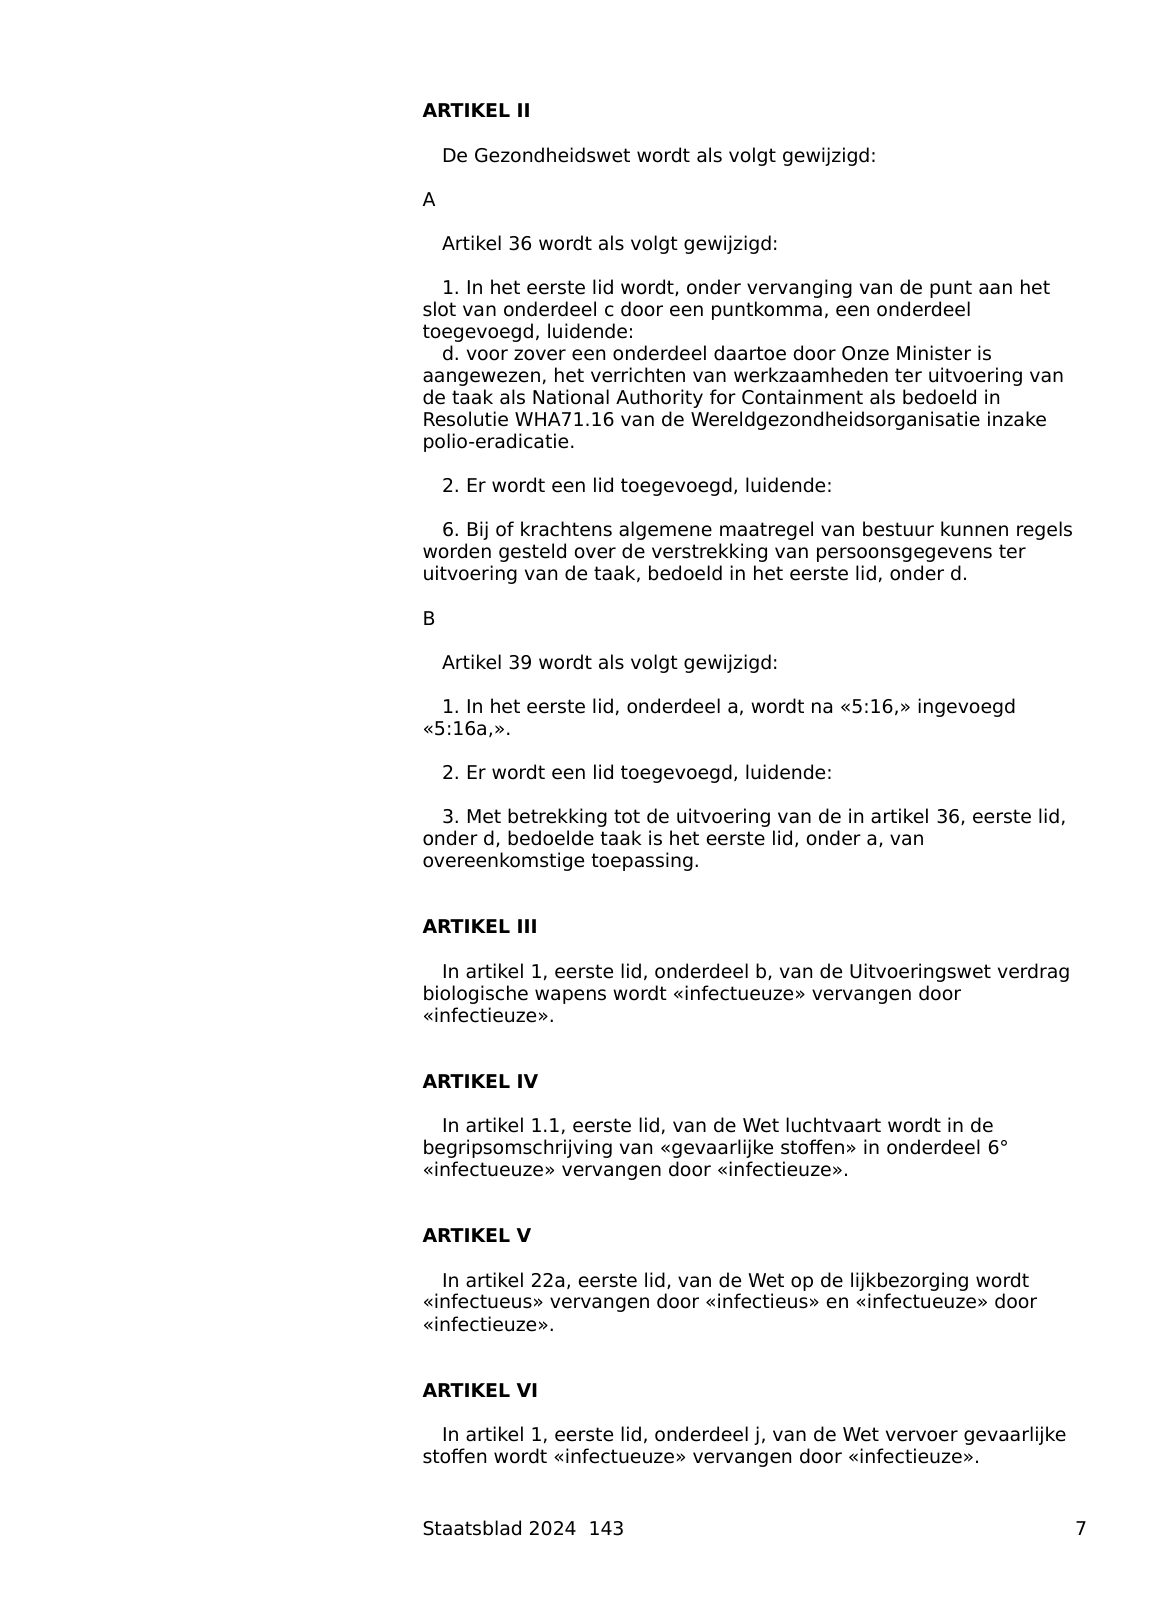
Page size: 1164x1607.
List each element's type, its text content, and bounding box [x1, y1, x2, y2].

text A [422, 189, 1087, 211]
text In artikel 1.1, eerste lid, van de Wet luchtvaart wordt in de begripsomschrijving van «gevaarlijke stoffen» in onderdeel 6° «infectueuze» vervangen door «infectieuze». [422, 1115, 1087, 1181]
text In artikel 1, eerste lid, onderdeel j, van de Wet vervoer gevaarlijke stoffen wordt «infectueuze» vervangen door «infectieuze». [422, 1424, 1087, 1468]
subtitle ARTIKEL IV [422, 1071, 1087, 1093]
text Artikel 39 wordt als volgt gewijzigd: [422, 652, 1087, 673]
text Artikel 36 wordt als volgt gewijzigd: [422, 233, 1087, 255]
text 1. In het eerste lid, onderdeel a, wordt na «5:16,» ingevoegd «5:16a,». [422, 696, 1087, 740]
text d. voor zover een onderdeel daartoe door Onze Minister is aangewezen, het verrichten van werkzaamheden ter uitvoering van de taak als National Authority for Containment als bedoeld in Resolutie WHA71.16 van de Wereldgezondheidsorganisatie inzake polio-eradicatie. [422, 343, 1087, 453]
text 1. In het eerste lid wordt, onder vervanging van de punt aan het slot van onderdeel c door een puntkomma, een onderdeel toegevoegd, luidende: [422, 277, 1087, 343]
text In artikel 22a, eerste lid, van de Wet op de lijkbezorging wordt «infectueus» vervangen door «infectieus» en «infectueuze» door «infectieuze». [422, 1269, 1087, 1335]
text De Gezondheidswet wordt als volgt gewijzigd: [422, 144, 1087, 167]
text B [422, 607, 1087, 629]
subtitle ARTIKEL VI [422, 1380, 1087, 1402]
subtitle ARTIKEL II [422, 100, 1087, 122]
text 2. Er wordt een lid toegevoegd, luidende: [422, 475, 1087, 497]
subtitle ARTIKEL V [422, 1225, 1087, 1247]
subtitle ARTIKEL III [422, 916, 1087, 938]
text 2. Er wordt een lid toegevoegd, luidende: [422, 762, 1087, 784]
text In artikel 1, eerste lid, onderdeel b, van de Uitvoeringswet verdrag biologische wapens wordt «infectueuze» vervangen door «infectieuze». [422, 961, 1087, 1026]
text 3. Met betrekking tot de uitvoering van de in artikel 36, eerste lid, onder d, bedoelde taak is het eerste lid, onder a, van overeenkomstige toepassing. [422, 806, 1087, 872]
text 6. Bij of krachtens algemene maatregel van bestuur kunnen regels worden gesteld over de verstrekking van persoonsgegevens ter uitvoering van de taak, bedoeld in het eerste lid, onder d. [422, 519, 1087, 585]
